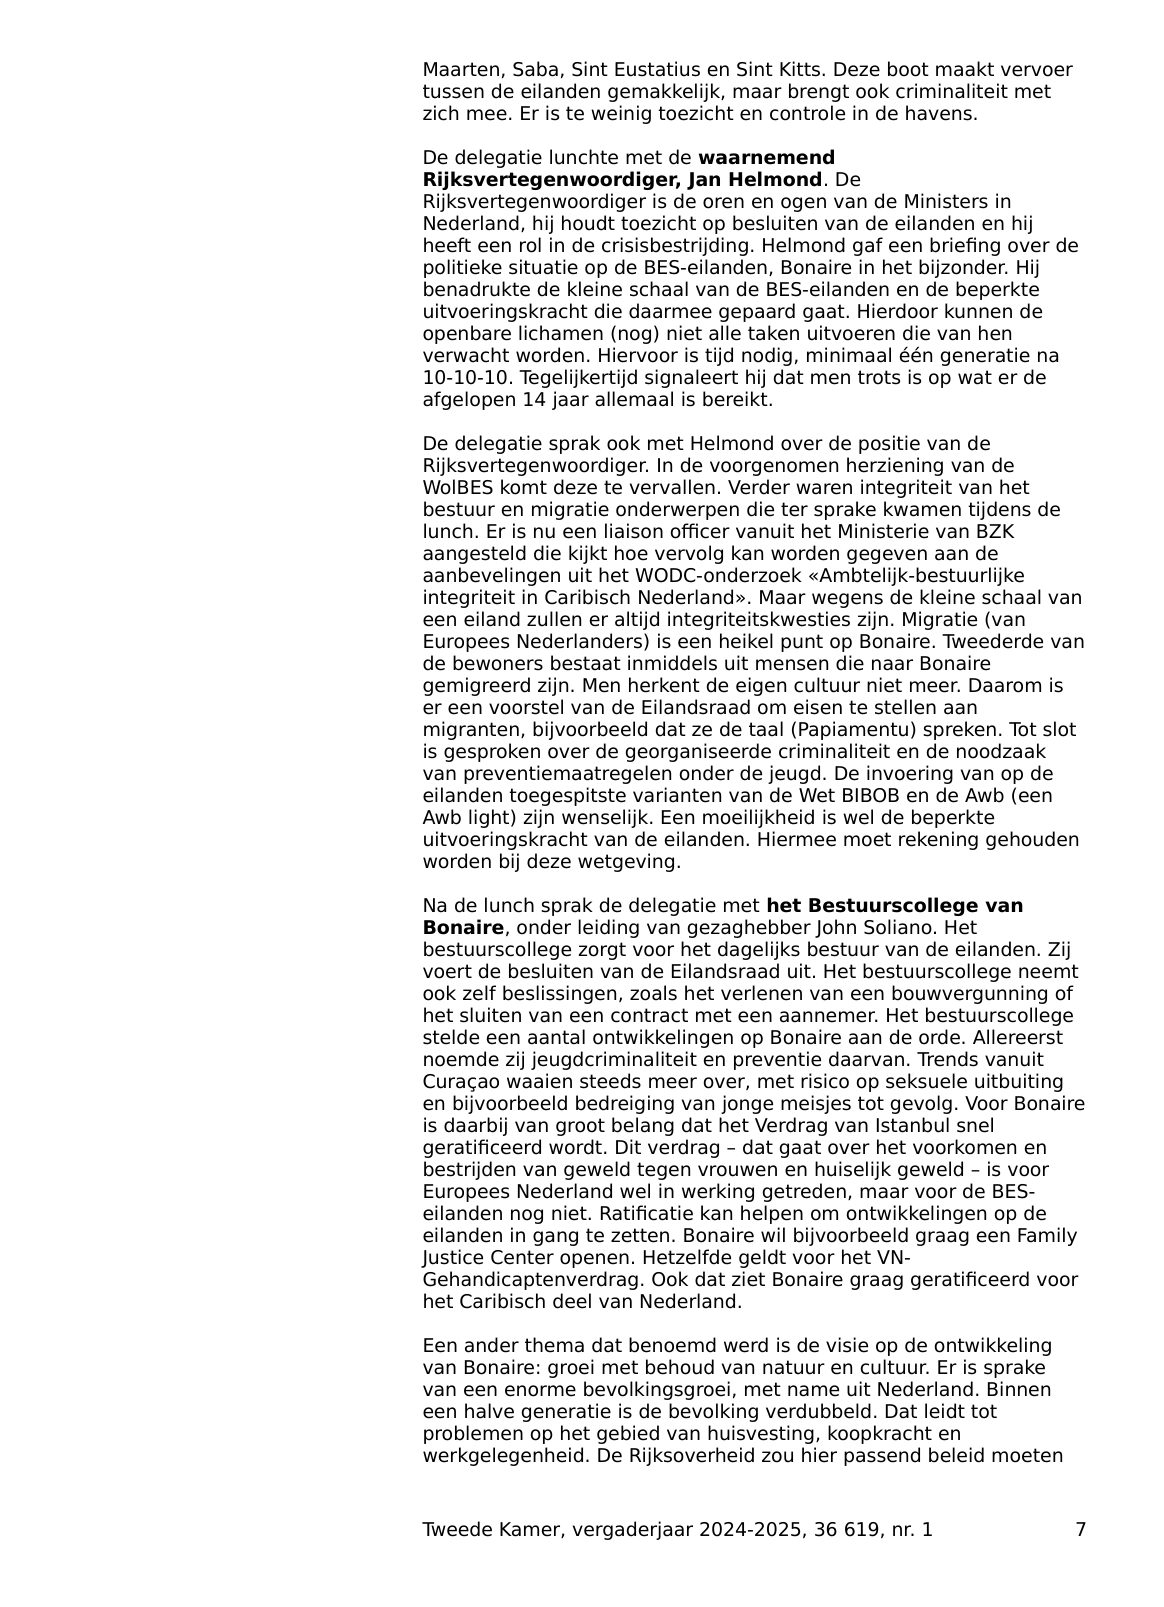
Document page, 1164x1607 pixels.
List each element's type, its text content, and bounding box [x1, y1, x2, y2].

text Maarten, Saba, Sint Eustatius en Sint Kitts. Deze boot maakt vervoer tussen de eilanden gemakkelijk, maar brengt ook criminaliteit met zich mee. Er is te weinig toezicht en controle in de havens. [422, 59, 1087, 125]
text Een ander thema dat benoemd werd is de visie op de ontwikkeling van Bonaire: groei met behoud van natuur en cultuur. Er is sprake van een enorme bevolkingsgroei, met name uit Nederland. Binnen een halve generatie is de bevolking verdubbeld. Dat leidt tot problemen op het gebied van huisvesting, koopkracht en werkgelegenheid. De Rijksoverheid zou hier passend beleid moeten [422, 1335, 1087, 1467]
text Na de lunch sprak de delegatie met het Bestuurscollege van Bonaire, onder leiding van gezaghebber John Soliano. Het bestuurscollege zorgt voor het dagelijks bestuur van de eilanden. Zij voert de besluiten van de Eilandsraad uit. Het bestuurscollege neemt ook zelf beslissingen, zoals het verlenen van een bouwvergunning of het sluiten van een contract met een aannemer. Het bestuurscollege stelde een aantal ontwikkelingen op Bonaire aan de orde. Allereerst noemde zij jeugdcriminaliteit en preventie daarvan. Trends vanuit Curaçao waaien steeds meer over, met risico op seksuele uitbuiting en bijvoorbeeld bedreiging van jonge meisjes tot gevolg. Voor Bonaire is daarbij van groot belang dat het Verdrag van Istanbul snel geratificeerd wordt. Dit verdrag – dat gaat over het voorkomen en bestrijden van geweld tegen vrouwen en huiselijk geweld – is voor Europees Nederland wel in werking getreden, maar voor de BES-eilanden nog niet. Ratificatie kan helpen om ontwikkelingen op de eilanden in gang te zetten. Bonaire wil bijvoorbeeld graag een Family Justice Center openen. Hetzelfde geldt voor het VN-Gehandicaptenverdrag. Ook dat ziet Bonaire graag geratificeerd voor het Caribisch deel van Nederland. [422, 895, 1087, 1312]
text De delegatie sprak ook met Helmond over de positie van de Rijksvertegenwoordiger. In de voorgenomen herziening van de WolBES komt deze te vervallen. Verder waren integriteit van het bestuur en migratie onderwerpen die ter sprake kwamen tijdens de lunch. Er is nu een liaison officer vanuit het Ministerie van BZK aangesteld die kijkt hoe vervolg kan worden gegeven aan de aanbevelingen uit het WODC-onderzoek «Ambtelijk-bestuurlijke integriteit in Caribisch Nederland». Maar wegens de kleine schaal van een eiland zullen er altijd integriteitskwesties zijn. Migratie (van Europees Nederlanders) is een heikel punt op Bonaire. Tweederde van de bewoners bestaat inmiddels uit mensen die naar Bonaire gemigreerd zijn. Men herkent de eigen cultuur niet meer. Daarom is er een voorstel van de Eilandsraad om eisen te stellen aan migranten, bijvoorbeeld dat ze de taal (Papiamentu) spreken. Tot slot is gesproken over de georganiseerde criminaliteit en de noodzaak van preventiemaatregelen onder de jeugd. De invoering van op de eilanden toegespitste varianten van de Wet BIBOB en de Awb (een Awb light) zijn wenselijk. Een moeilijkheid is wel de beperkte uitvoeringskracht van de eilanden. Hiermee moet rekening gehouden worden bij deze wetgeving. [422, 433, 1087, 873]
text De delegatie lunchte met de waarnemend Rijksvertegenwoordiger, Jan Helmond. De Rijksvertegenwoordiger is de oren en ogen van de Ministers in Nederland, hij houdt toezicht op besluiten van de eilanden en hij heeft een rol in de crisisbestrijding. Helmond gaf een briefing over de politieke situatie op de BES-eilanden, Bonaire in het bijzonder. Hij benadrukte de kleine schaal van de BES-eilanden en de beperkte uitvoeringskracht die daarmee gepaard gaat. Hierdoor kunnen de openbare lichamen (nog) niet alle taken uitvoeren die van hen verwacht worden. Hiervoor is tijd nodig, minimaal één generatie na 10-10-10. Tegelijkertijd signaleert hij dat men trots is op wat er de afgelopen 14 jaar allemaal is bereikt. [422, 147, 1087, 411]
